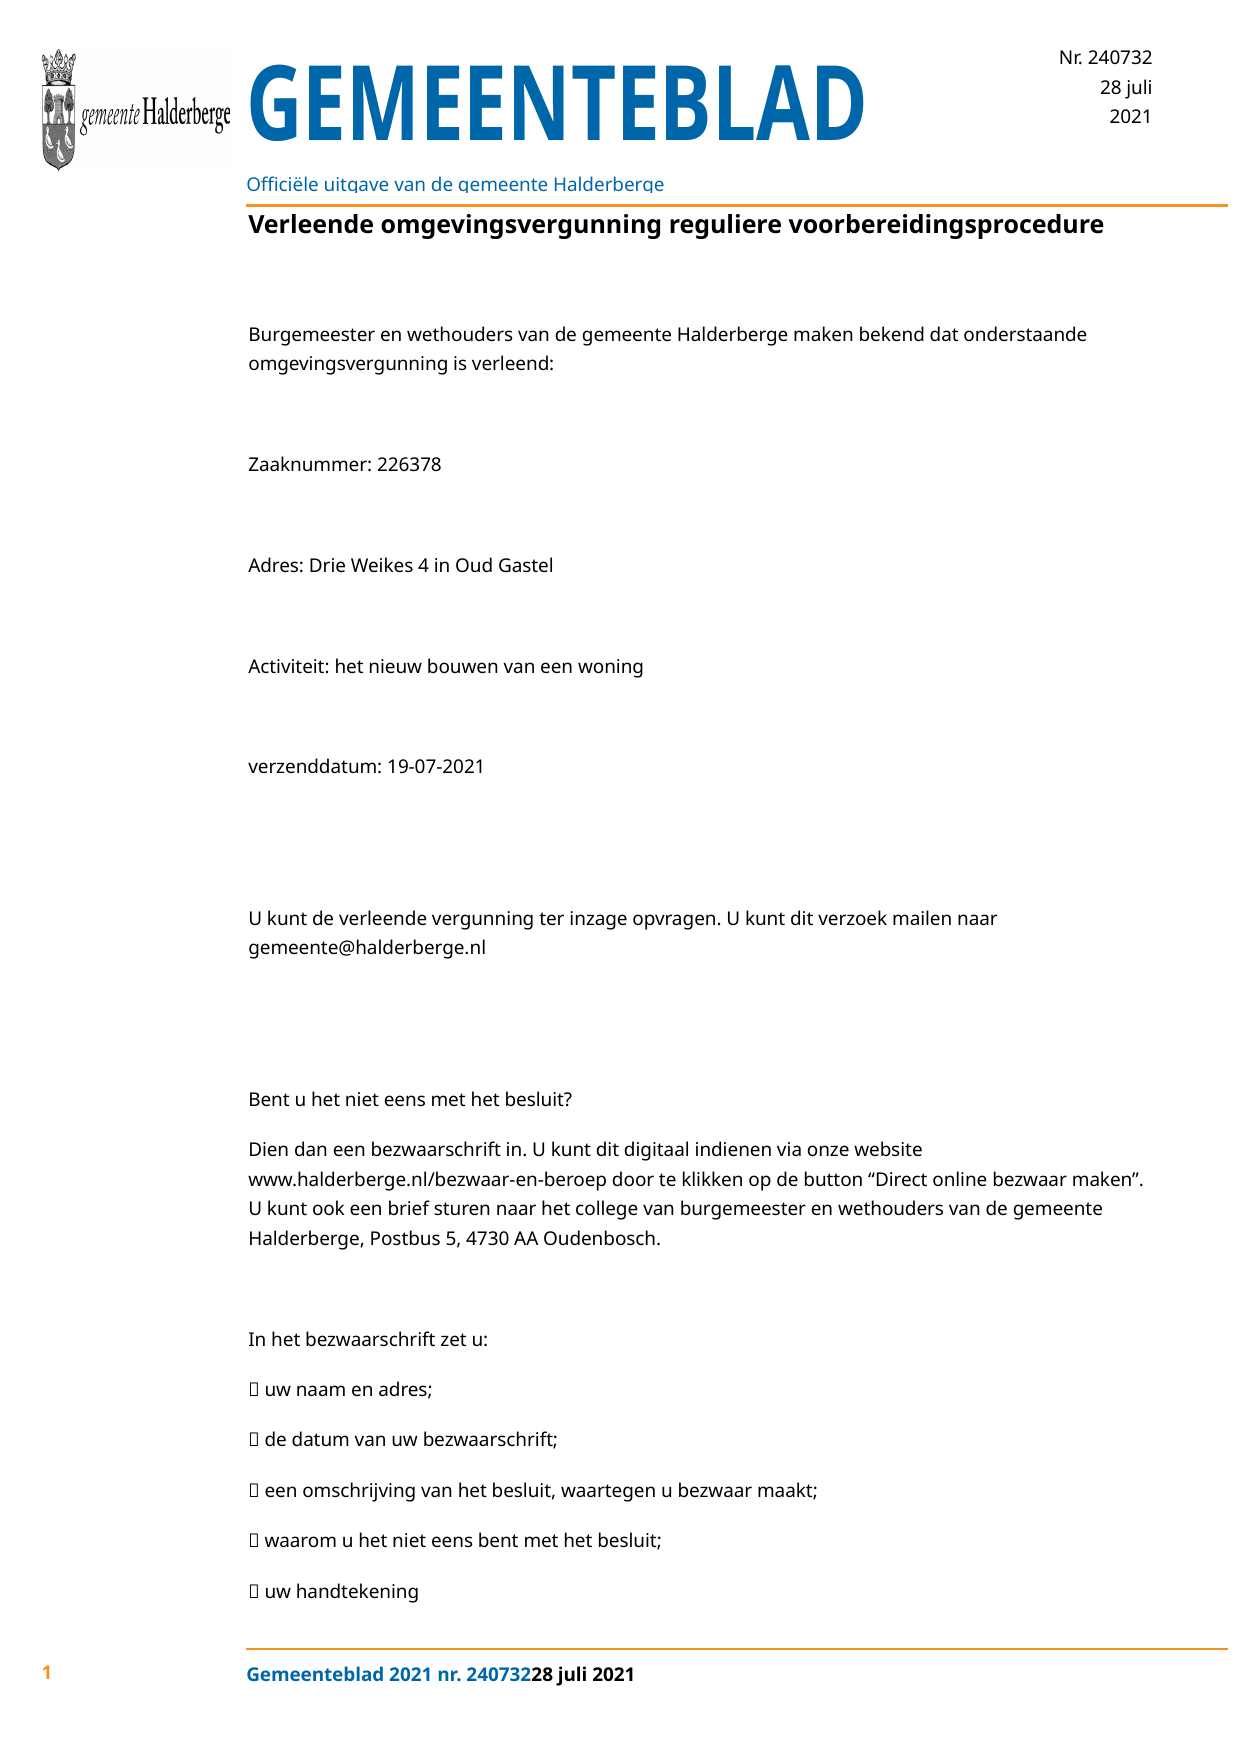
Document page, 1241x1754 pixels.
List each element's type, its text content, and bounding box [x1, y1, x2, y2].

picture [41, 47, 231, 172]
text  een omschrijving van het besluit, waartegen u bezwaar maakt; [248, 1477, 1152, 1503]
text Dien dan een bezwaarschrift in. U kunt dit digitaal indienen via onze website www.halderberge.nl/bezwaar-en-beroep door te klikken op de button “Direct online bezwaar maken”. U kunt ook een brief sturen naar het college van burgemeester en wethouders van de gemeente Halderberge, Postbus 5, 4730 AA Oudenbosch. [248, 1136, 1152, 1251]
text Adres: Drie Weikes 4 in Oud Gastel [248, 552, 1152, 578]
text Bent u het niet eens met het besluit? [248, 1086, 1152, 1111]
text Activiteit: het nieuw bouwen van een woning [248, 653, 1152, 678]
text verzenddatum: 19-07-2021 [248, 754, 1152, 779]
text Verleende omgevingsvergunning reguliere voorbereidingsprocedure [248, 207, 1152, 241]
text  uw naam en adres; [248, 1376, 1152, 1402]
text U kunt de verleende vergunning ter inzage opvragen. U kunt dit verzoek mailen naar gemeente@halderberge.nl [248, 905, 1152, 960]
text  waarom u het niet eens bent met het besluit; [248, 1527, 1152, 1553]
text Burgemeester en wethouders van de gemeente Halderberge maken bekend dat onderstaande omgevingsvergunning is verleend: [248, 321, 1152, 376]
text In het bezwaarschrift zet u: [248, 1326, 1152, 1351]
text  uw handtekening [248, 1578, 1152, 1603]
text Zaaknummer: 226378 [248, 451, 1152, 477]
text  de datum van uw bezwaarschrift; [248, 1427, 1152, 1452]
